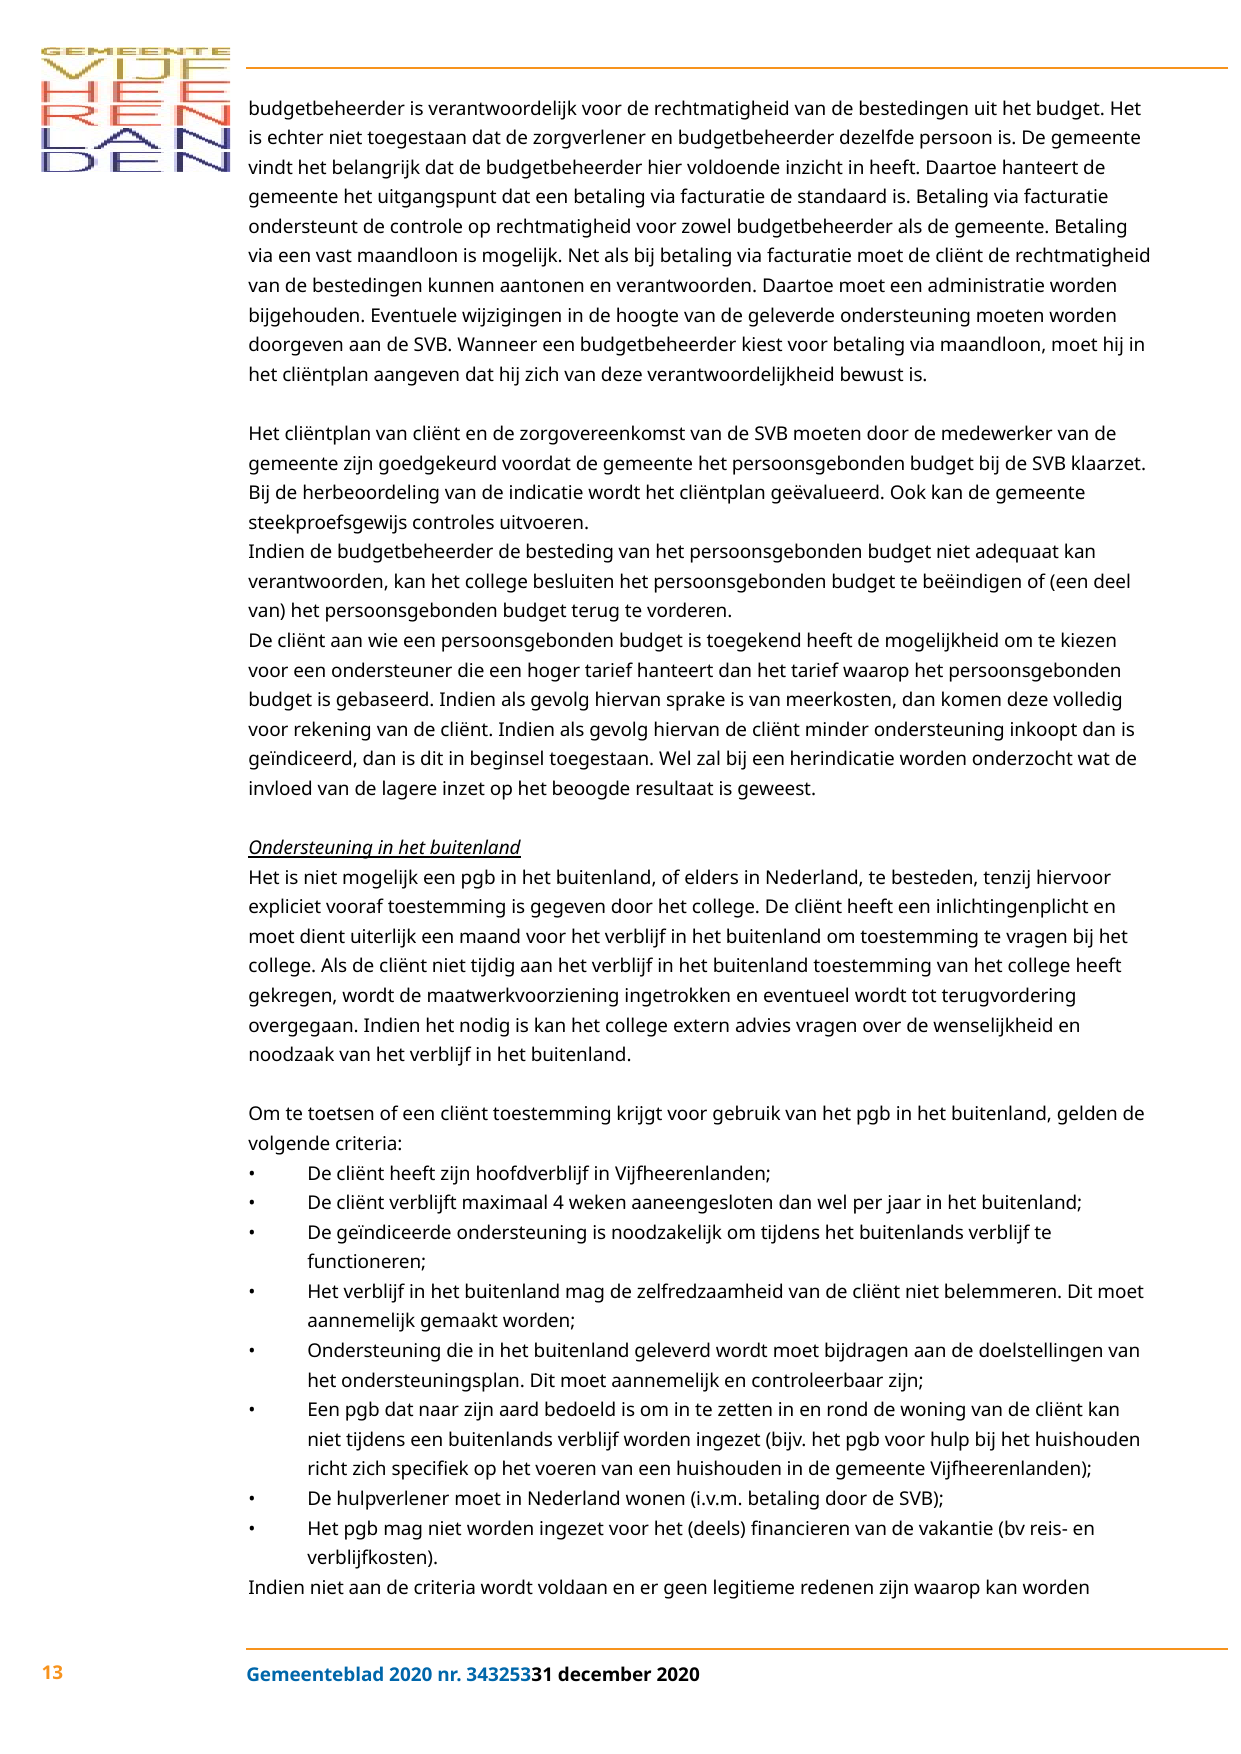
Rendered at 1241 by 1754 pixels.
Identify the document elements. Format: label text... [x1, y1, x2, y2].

list Het pgb mag niet worden ingezet voor het (deels) financieren van de vakantie (bv reis- en verblijfkosten). [248, 1515, 1152, 1570]
list Het verblijf in het buitenland mag de zelfredzaamheid van de cliënt niet belemmeren. Dit moet aannemelijk gemaakt worden; [248, 1278, 1152, 1333]
list De cliënt verblijft maximaal 4 weken aaneengesloten dan wel per jaar in het buitenland; [248, 1189, 1152, 1215]
list De hulpverlener moet in Nederland wonen (i.v.m. betaling door de SVB); [248, 1485, 1152, 1511]
list De geïndiceerde ondersteuning is noodzakelijk om tijdens het buitenlands verblijf te functioneren; [248, 1219, 1152, 1274]
text Het is niet mogelijk een pgb in het buitenland, of elders in Nederland, te besteden, tenzij hiervoor expliciet vooraf toestemming is gegeven door het college. De cliënt heeft een inlichtingenplicht en moet dient uiterlijk een maand voor het verblijf in het buitenland om toestemming te vragen bij het college. Als de cliënt niet tijdig aan het verblijf in het buitenland toestemming van het college heeft gekregen, wordt de maatwerkvoorziening ingetrokken en eventueel wordt tot terugvordering overgegaan. Indien het nodig is kan het college extern advies vragen over de wenselijkheid en noodzaak van het verblijf in het buitenland. [248, 864, 1152, 1067]
list Een pgb dat naar zijn aard bedoeld is om in te zetten in en rond de woning van de cliënt kan niet tijdens een buitenlands verblijf worden ingezet (bijv. het pgb voor hulp bij het huishouden richt zich specifiek op het voeren van een huishouden in de gemeente Vijfheerenlanden); [248, 1396, 1152, 1481]
list De cliënt heeft zijn hoofdverblijf in Vijfheerenlanden; [248, 1160, 1152, 1186]
text budgetbeheerder is verantwoordelijk voor de rechtmatigheid van de bestedingen uit het budget. Het is echter niet toegestaan dat de zorgverlener en budgetbeheerder dezelfde persoon is. De gemeente vindt het belangrijk dat de budgetbeheerder hier voldoende inzicht in heeft. Daartoe hanteert de gemeente het uitgangspunt dat een betaling via facturatie de standaard is. Betaling via facturatie ondersteunt de controle op rechtmatigheid voor zowel budgetbeheerder als de gemeente. Betaling via een vast maandloon is mogelijk. Net als bij betaling via facturatie moet de cliënt de rechtmatigheid van de bestedingen kunnen aantonen en verantwoorden. Daartoe moet een administratie worden bijgehouden. Eventuele wijzigingen in de hoogte van de geleverde ondersteuning moeten worden doorgeven aan de SVB. Wanneer een budgetbeheerder kiest voor betaling via maandloon, moet hij in het cliëntplan aangeven dat hij zich van deze verantwoordelijkheid bewust is. [248, 95, 1152, 387]
text Ondersteuning in het buitenland [248, 834, 1152, 860]
text De cliënt aan wie een persoonsgebonden budget is toegekend heeft de mogelijkheid om te kiezen voor een ondersteuner die een hoger tarief hanteert dan het tarief waarop het persoonsgebonden budget is gebaseerd. Indien als gevolg hiervan sprake is van meerkosten, dan komen deze volledig voor rekening van de cliënt. Indien als gevolg hiervan de cliënt minder ondersteuning inkoopt dan is geïndiceerd, dan is dit in beginsel toegestaan. Wel zal bij een herindicatie worden onderzocht wat de invloed van de lagere inzet op het beoogde resultaat is geweest. [248, 627, 1152, 801]
text Indien niet aan de criteria wordt voldaan en er geen legitieme redenen zijn waarop kan worden [248, 1574, 1152, 1600]
text Om te toetsen of een cliënt toestemming krijgt voor gebruik van het pgb in het buitenland, gelden de volgende criteria: [248, 1101, 1152, 1156]
list Ondersteuning die in het buitenland geleverd wordt moet bijdragen aan de doelstellingen van het ondersteuningsplan. Dit moet aannemelijk en controleerbaar zijn; [248, 1337, 1152, 1393]
text Indien de budgetbeheerder de besteding van het persoonsgebonden budget niet adequaat kan verantwoorden, kan het college besluiten het persoonsgebonden budget te beëindigen of (een deel van) het persoonsgebonden budget terug te vorderen. [248, 538, 1152, 623]
text Het cliëntplan van cliënt en de zorgovereenkomst van de SVB moeten door de medewerker van de gemeente zijn goedgekeurd voordat de gemeente het persoonsgebonden budget bij de SVB klaarzet. Bij de herbeoordeling van de indicatie wordt het cliëntplan geëvalueerd. Ook kan de gemeente steekproefsgewijs controles uitvoeren. [248, 420, 1152, 535]
picture [41, 47, 231, 172]
